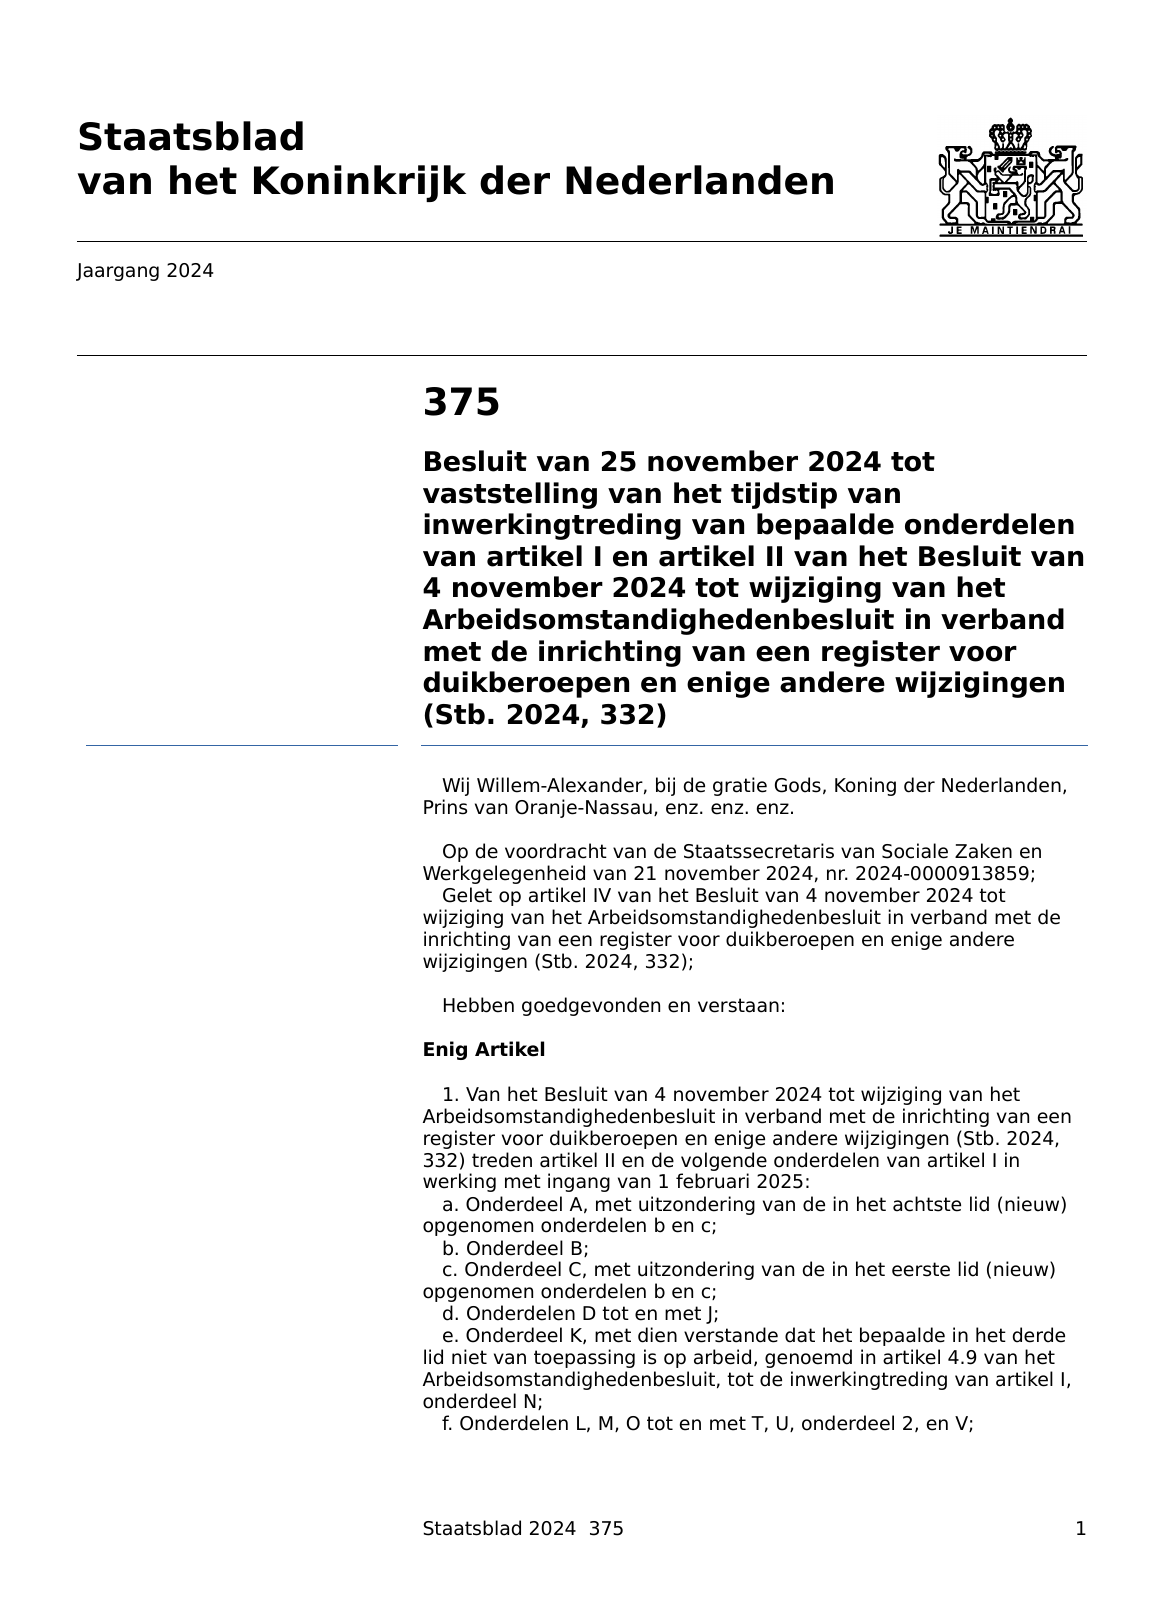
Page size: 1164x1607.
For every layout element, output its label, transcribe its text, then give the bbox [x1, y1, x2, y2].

text b. Onderdeel B; [422, 1237, 1087, 1259]
table_header [886, 100, 1087, 241]
subtitle Enig Artikel [422, 1039, 1087, 1061]
text d. Onderdelen D tot en met J; [422, 1303, 1087, 1325]
text e. Onderdeel K, met dien verstande dat het bepaalde in het derde lid niet van toepassing is op arbeid, genoemd in artikel 4.9 van het Arbeidsomstandighedenbesluit, tot de inwerkingtreding van artikel I, onderdeel N; [422, 1325, 1087, 1413]
text a. Onderdeel A, met uitzondering van de in het achtste lid (nieuw) opgenomen onderdelen b en c; [422, 1193, 1087, 1237]
text 1. Van het Besluit van 4 november 2024 tot wijziging van het Arbeidsomstandighedenbesluit in verband met de inrichting van een register voor duikberoepen en enige andere wijzigingen (Stb. 2024, 332) treden artikel II en de volgende onderdelen van artikel I in werking met ingang van 1 februari 2025: [422, 1083, 1087, 1193]
text Hebben goedgevonden en verstaan: [422, 995, 1087, 1017]
text Besluit van 25 november 2024 tot vaststelling van het tijdstip van inwerkingtreding van bepaalde onderdelen van artikel I en artikel II van het Besluit van 4 november 2024 tot wijziging van het Arbeidsomstandighedenbesluit in verband met de inrichting van een register voor duikberoepen en enige andere wijzigingen (Stb. 2024, 332) [422, 447, 1087, 731]
text Wij Willem-Alexander, bij de gratie Gods, Koning der Nederlanden, Prins van Oranje-Nassau, enz. enz. enz. [422, 775, 1087, 819]
text Gelet op artikel IV van het Besluit van 4 november 2024 tot wijziging van het Arbeidsomstandighedenbesluit in verband met de inrichting van een register voor duikberoepen en enige andere wijzigingen (Stb. 2024, 332); [422, 885, 1087, 973]
text c. Onderdeel C, met uitzondering van de in het eerste lid (nieuw) opgenomen onderdelen b en c; [422, 1259, 1087, 1303]
picture [936, 115, 1087, 240]
text Op de voordracht van de Staatssecretaris van Sociale Zaken en Werkgelegenheid van 21 november 2024, nr. 2024-0000913859; [422, 841, 1087, 885]
subtitle 375 [422, 381, 1087, 424]
table_cell Jaargang 2024 [77, 242, 1087, 355]
table_header Staatsblad van het Koninkrijk der Nederlanden [77, 100, 886, 241]
text f. Onderdelen L, M, O tot en met T, U, onderdeel 2, en V; [422, 1413, 1087, 1435]
